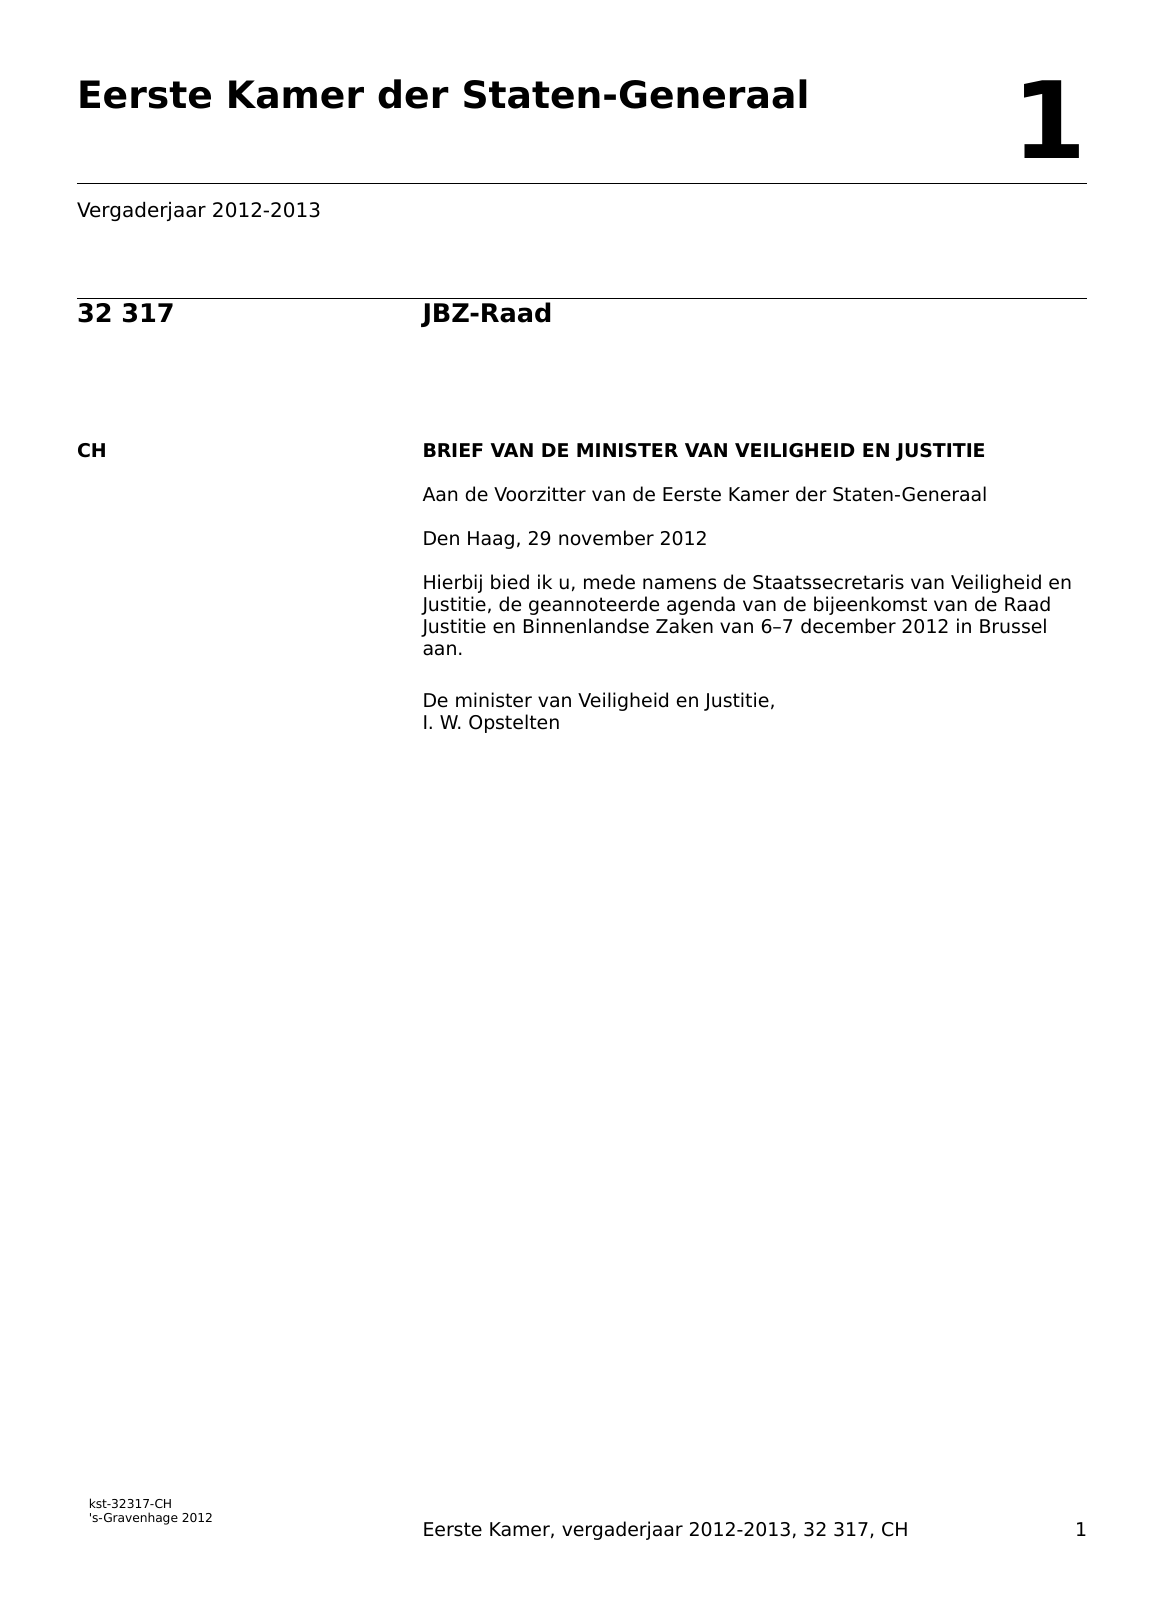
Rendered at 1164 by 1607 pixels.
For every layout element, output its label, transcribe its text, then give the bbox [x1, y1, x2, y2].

table_cell Vergaderjaar 2012-2013 [77, 184, 1087, 298]
table_header Eerste Kamer der Staten-Generaal [77, 59, 886, 183]
text Den Haag, 29 november 2012 [422, 528, 1087, 550]
subtitle 32 317 JBZ-Raad [77, 299, 1087, 329]
subtitle CH BRIEF VAN DE MINISTER VAN VEILIGHEID EN JUSTITIE [77, 440, 1087, 462]
text kst-32317-CH [88, 1497, 323, 1511]
table_header 1 [886, 59, 1087, 183]
text Hierbij bied ik u, mede namens de Staatssecretaris van Veiligheid en Justitie, de geannoteerde agenda van de bijeenkomst van de Raad Justitie en Binnenlandse Zaken van 6–7 december 2012 in Brussel aan. [422, 572, 1087, 660]
text Aan de Voorzitter van de Eerste Kamer der Staten-Generaal [422, 484, 1087, 506]
text De minister van Veiligheid en Justitie, I. W. Opstelten [422, 690, 1087, 734]
text 's-Gravenhage 2012 [88, 1511, 323, 1525]
